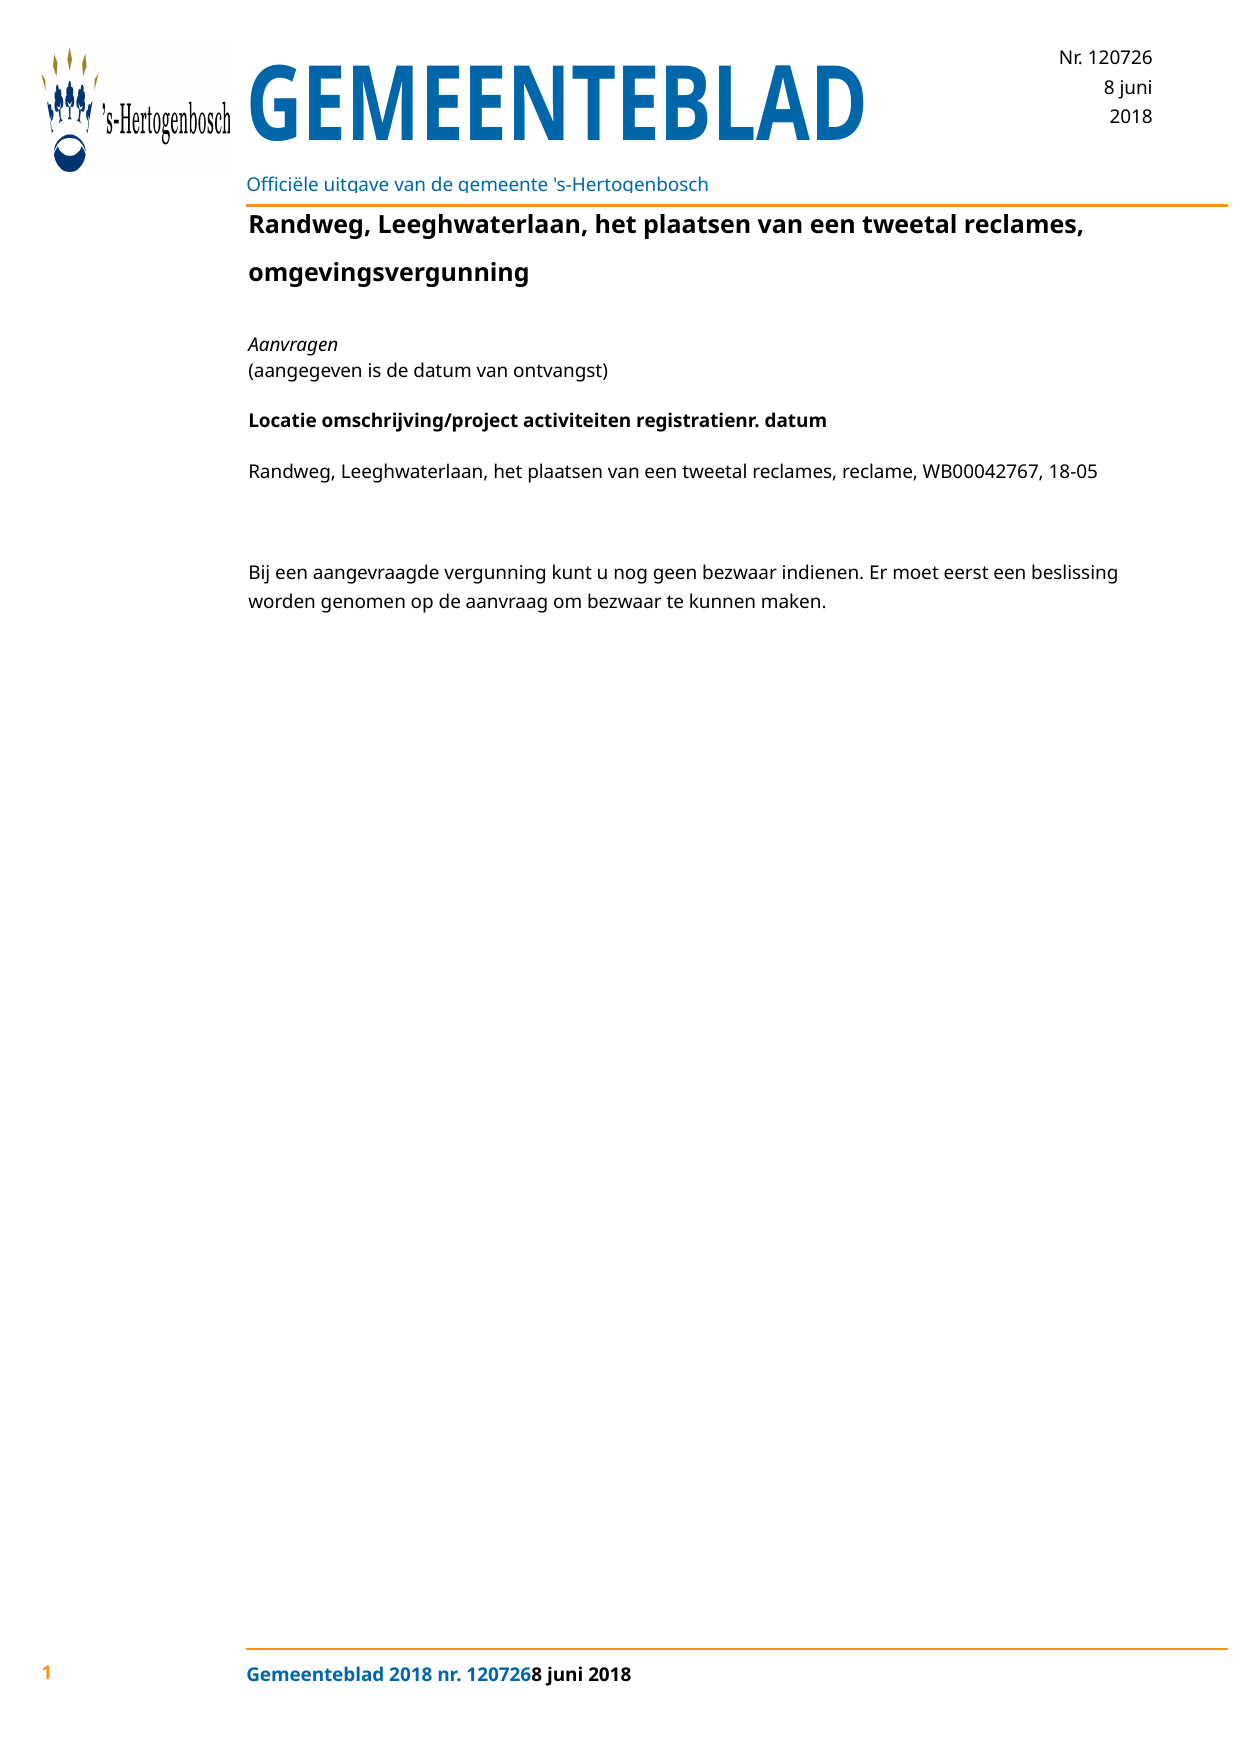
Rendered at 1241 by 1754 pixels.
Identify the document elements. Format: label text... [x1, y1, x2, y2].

text Bij een aangevraagde vergunning kunt u nog geen bezwaar indienen. Er moet eerst een beslissing worden genomen op de aanvraag om bezwaar te kunnen maken. [248, 559, 1152, 614]
text Randweg, Leeghwaterlaan, het plaatsen van een tweetal reclames, reclame, WB00042767, 18-05 [248, 458, 1152, 484]
picture [41, 47, 231, 172]
text Randweg, Leeghwaterlaan, het plaatsen van een tweetal reclames, omgevingsvergunning [248, 207, 1152, 288]
text Locatie omschrijving/project activiteiten registratienr. datum [248, 408, 1152, 433]
text Aanvragen [248, 331, 1152, 357]
text (aangegeven is de datum van ontvangst) [248, 357, 1152, 383]
